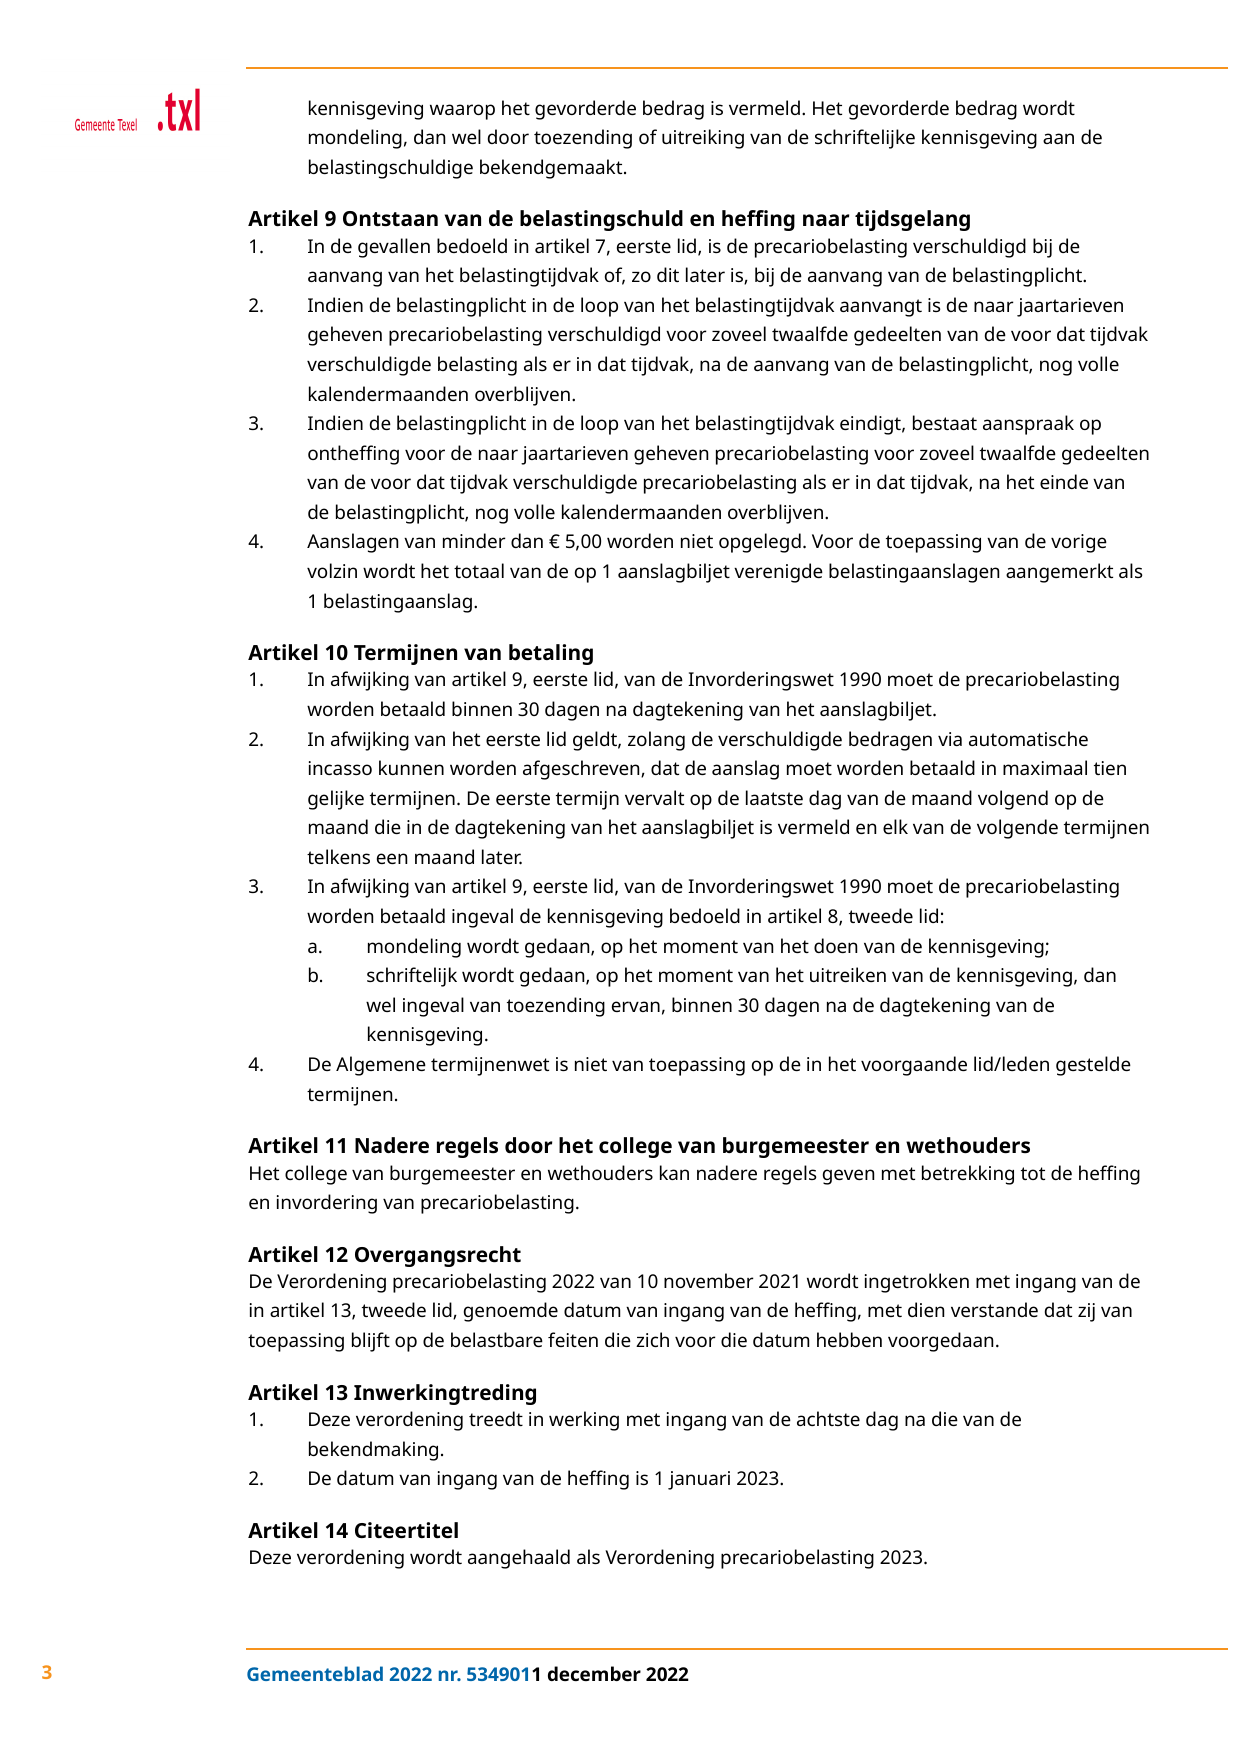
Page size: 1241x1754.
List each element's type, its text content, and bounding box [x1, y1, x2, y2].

list schriftelijk wordt gedaan, op het moment van het uitreiken van de kennisgeving, dan wel ingeval van toezending ervan, binnen 30 dagen na de dagtekening van de kennisgeving. [307, 962, 1152, 1047]
list De Algemene termijnenwet is niet van toepassing op de in het voorgaande lid/leden gestelde termijnen. [248, 1051, 1152, 1107]
text Het college van burgemeester en wethouders kan nadere regels geven met betrekking tot de heffing en invordering van precariobelasting. [248, 1160, 1152, 1215]
list In afwijking van artikel 9, eerste lid, van de Invorderingswet 1990 moet de precariobelasting worden betaald binnen 30 dagen na dagtekening van het aanslagbiljet. [248, 667, 1152, 722]
text Deze verordening wordt aangehaald als Verordening precariobelasting 2023. [248, 1544, 1152, 1570]
list Aanslagen van minder dan € 5,00 worden niet opgelegd. Voor de toepassing van de vorige volzin wordt het totaal van de op 1 aanslagbiljet verenigde belastingaanslagen aangemerkt als 1 belastingaanslag. [248, 529, 1152, 613]
list Indien de belastingplicht in de loop van het belastingtijdvak eindigt, bestaat aanspraak op ontheffing voor de naar jaartarieven geheven precariobelasting voor zoveel twaalfde gedeelten van de voor dat tijdvak verschuldigde precariobelasting als er in dat tijdvak, na het einde van de belastingplicht, nog volle kalendermaanden overblijven. [248, 410, 1152, 525]
text Artikel 10 Termijnen van betaling [248, 638, 1152, 667]
list Indien de belastingplicht in de loop van het belastingtijdvak aanvangt is de naar jaartarieven geheven precariobelasting verschuldigd voor zoveel twaalfde gedeelten van de voor dat tijdvak verschuldigde belasting als er in dat tijdvak, na de aanvang van de belastingplicht, nog volle kalendermaanden overblijven. [248, 292, 1152, 406]
list De datum van ingang van de heffing is 1 januari 2023. [248, 1465, 1152, 1491]
list In afwijking van het eerste lid geldt, zolang de verschuldigde bedragen via automatische incasso kunnen worden afgeschreven, dat de aanslag moet worden betaald in maximaal tien gelijke termijnen. De eerste termijn vervalt op de laatste dag van de maand volgend op de maand die in de dagtekening van het aanslagbiljet is vermeld en elk van de volgende termijnen telkens een maand later. [248, 726, 1152, 870]
list kennisgeving waarop het gevorderde bedrag is vermeld. Het gevorderde bedrag wordt mondeling, dan wel door toezending of uitreiking van de schriftelijke kennisgeving aan de belastingschuldige bekendgemaakt. [248, 95, 1152, 180]
text Artikel 14 Citeertitel [248, 1516, 1152, 1544]
text De Verordening precariobelasting 2022 van 10 november 2021 wordt ingetrokken met ingang van de in artikel 13, tweede lid, genoemde datum van ingang van de heffing, met dien verstande dat zij van toepassing blijft op de belastbare feiten die zich voor die datum hebben voorgedaan. [248, 1268, 1152, 1353]
list In de gevallen bedoeld in artikel 7, eerste lid, is de precariobelasting verschuldigd bij de aanvang van het belastingtijdvak of, zo dit later is, bij de aanvang van de belastingplicht. [248, 233, 1152, 288]
list In afwijking van artikel 9, eerste lid, van de Invorderingswet 1990 moet de precariobelasting worden betaald ingeval de kennisgeving bedoeld in artikel 8, tweede lid: [248, 874, 1152, 929]
text Artikel 9 Ontstaan van de belastingschuld en heffing naar tijdsgelang [248, 204, 1152, 233]
text Artikel 12 Overgangsrecht [248, 1240, 1152, 1268]
text Artikel 13 Inwerkingtreding [248, 1378, 1152, 1406]
list mondeling wordt gedaan, op het moment van het doen van de kennisgeving; [307, 933, 1152, 959]
list Deze verordening treedt in werking met ingang van de achtste dag na die van de bekendmaking. [248, 1406, 1152, 1461]
picture [41, 47, 231, 172]
text Artikel 11 Nadere regels door het college van burgemeester en wethouders [248, 1131, 1152, 1160]
